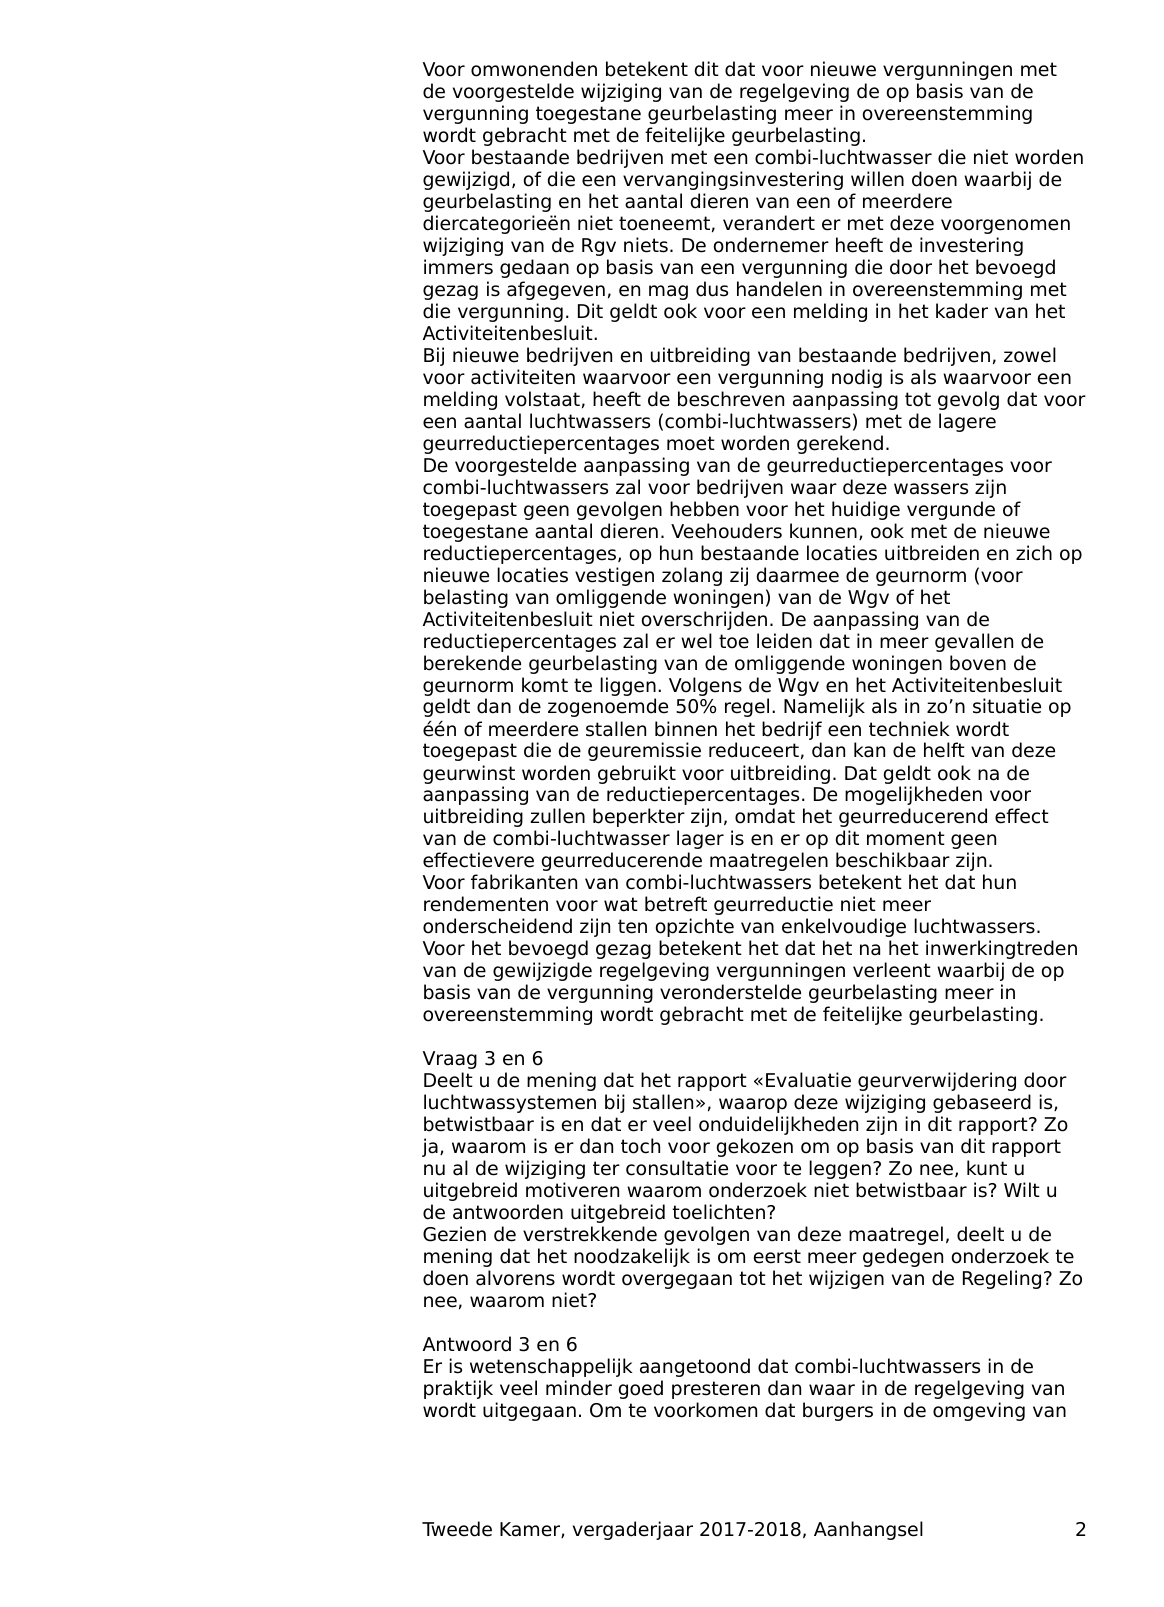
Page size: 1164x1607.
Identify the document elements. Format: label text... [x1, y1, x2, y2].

text Gezien de verstrekkende gevolgen van deze maatregel, deelt u de mening dat het noodzakelijk is om eerst meer gedegen onderzoek te doen alvorens wordt overgegaan tot het wijzigen van de Regeling? Zo nee, waarom niet? [422, 1224, 1087, 1312]
text Voor bestaande bedrijven met een combi-luchtwasser die niet worden gewijzigd, of die een vervangingsinvestering willen doen waarbij de geurbelasting en het aantal dieren van een of meerdere diercategorieën niet toeneemt, verandert er met deze voorgenomen wijziging van de Rgv niets. De ondernemer heeft de investering immers gedaan op basis van een vergunning die door het bevoegd gezag is afgegeven, en mag dus handelen in overeenstemming met die vergunning. Dit geldt ook voor een melding in het kader van het Activiteitenbesluit. [422, 147, 1087, 345]
text Antwoord 3 en 6 [422, 1334, 1087, 1356]
text Voor omwonenden betekent dit dat voor nieuwe vergunningen met de voorgestelde wijziging van de regelgeving de op basis van de vergunning toegestane geurbelasting meer in overeenstemming wordt gebracht met de feitelijke geurbelasting. [422, 59, 1087, 147]
text Voor fabrikanten van combi-luchtwassers betekent het dat hun rendementen voor wat betreft geurreductie niet meer onderscheidend zijn ten opzichte van enkelvoudige luchtwassers. [422, 872, 1087, 938]
text Voor het bevoegd gezag betekent het dat het na het inwerkingtreden van de gewijzigde regelgeving vergunningen verleent waarbij de op basis van de vergunning veronderstelde geurbelasting meer in overeenstemming wordt gebracht met de feitelijke geurbelasting. [422, 938, 1087, 1026]
text Deelt u de mening dat het rapport «Evaluatie geurverwijdering door luchtwassystemen bij stallen», waarop deze wijziging gebaseerd is, betwistbaar is en dat er veel onduidelijkheden zijn in dit rapport? Zo ja, waarom is er dan toch voor gekozen om op basis van dit rapport nu al de wijziging ter consultatie voor te leggen? Zo nee, kunt u uitgebreid motiveren waarom onderzoek niet betwistbaar is? Wilt u de antwoorden uitgebreid toelichten? [422, 1070, 1087, 1224]
text De voorgestelde aanpassing van de geurreductiepercentages voor combi-luchtwassers zal voor bedrijven waar deze wassers zijn toegepast geen gevolgen hebben voor het huidige vergunde of toegestane aantal dieren. Veehouders kunnen, ook met de nieuwe reductiepercentages, op hun bestaande locaties uitbreiden en zich op nieuwe locaties vestigen zolang zij daarmee de geurnorm (voor belasting van omliggende woningen) van de Wgv of het Activiteitenbesluit niet overschrijden. De aanpassing van de reductiepercentages zal er wel toe leiden dat in meer gevallen de berekende geurbelasting van de omliggende woningen boven de geurnorm komt te liggen. Volgens de Wgv en het Activiteitenbesluit geldt dan de zogenoemde 50% regel. Namelijk als in zo’n situatie op één of meerdere stallen binnen het bedrijf een techniek wordt toegepast die de geuremissie reduceert, dan kan de helft van deze geurwinst worden gebruikt voor uitbreiding. Dat geldt ook na de aanpassing van de reductiepercentages. De mogelijkheden voor uitbreiding zullen beperkter zijn, omdat het geurreducerend effect van de combi-luchtwasser lager is en er op dit moment geen effectievere geurreducerende maatregelen beschikbaar zijn. [422, 455, 1087, 872]
text Er is wetenschappelijk aangetoond dat combi-luchtwassers in de praktijk veel minder goed presteren dan waar in de regelgeving van wordt uitgegaan. Om te voorkomen dat burgers in de omgeving van [422, 1356, 1087, 1422]
text Bij nieuwe bedrijven en uitbreiding van bestaande bedrijven, zowel voor activiteiten waarvoor een vergunning nodig is als waarvoor een melding volstaat, heeft de beschreven aanpassing tot gevolg dat voor een aantal luchtwassers (combi-luchtwassers) met de lagere geurreductiepercentages moet worden gerekend. [422, 345, 1087, 455]
text Vraag 3 en 6 [422, 1048, 1087, 1070]
